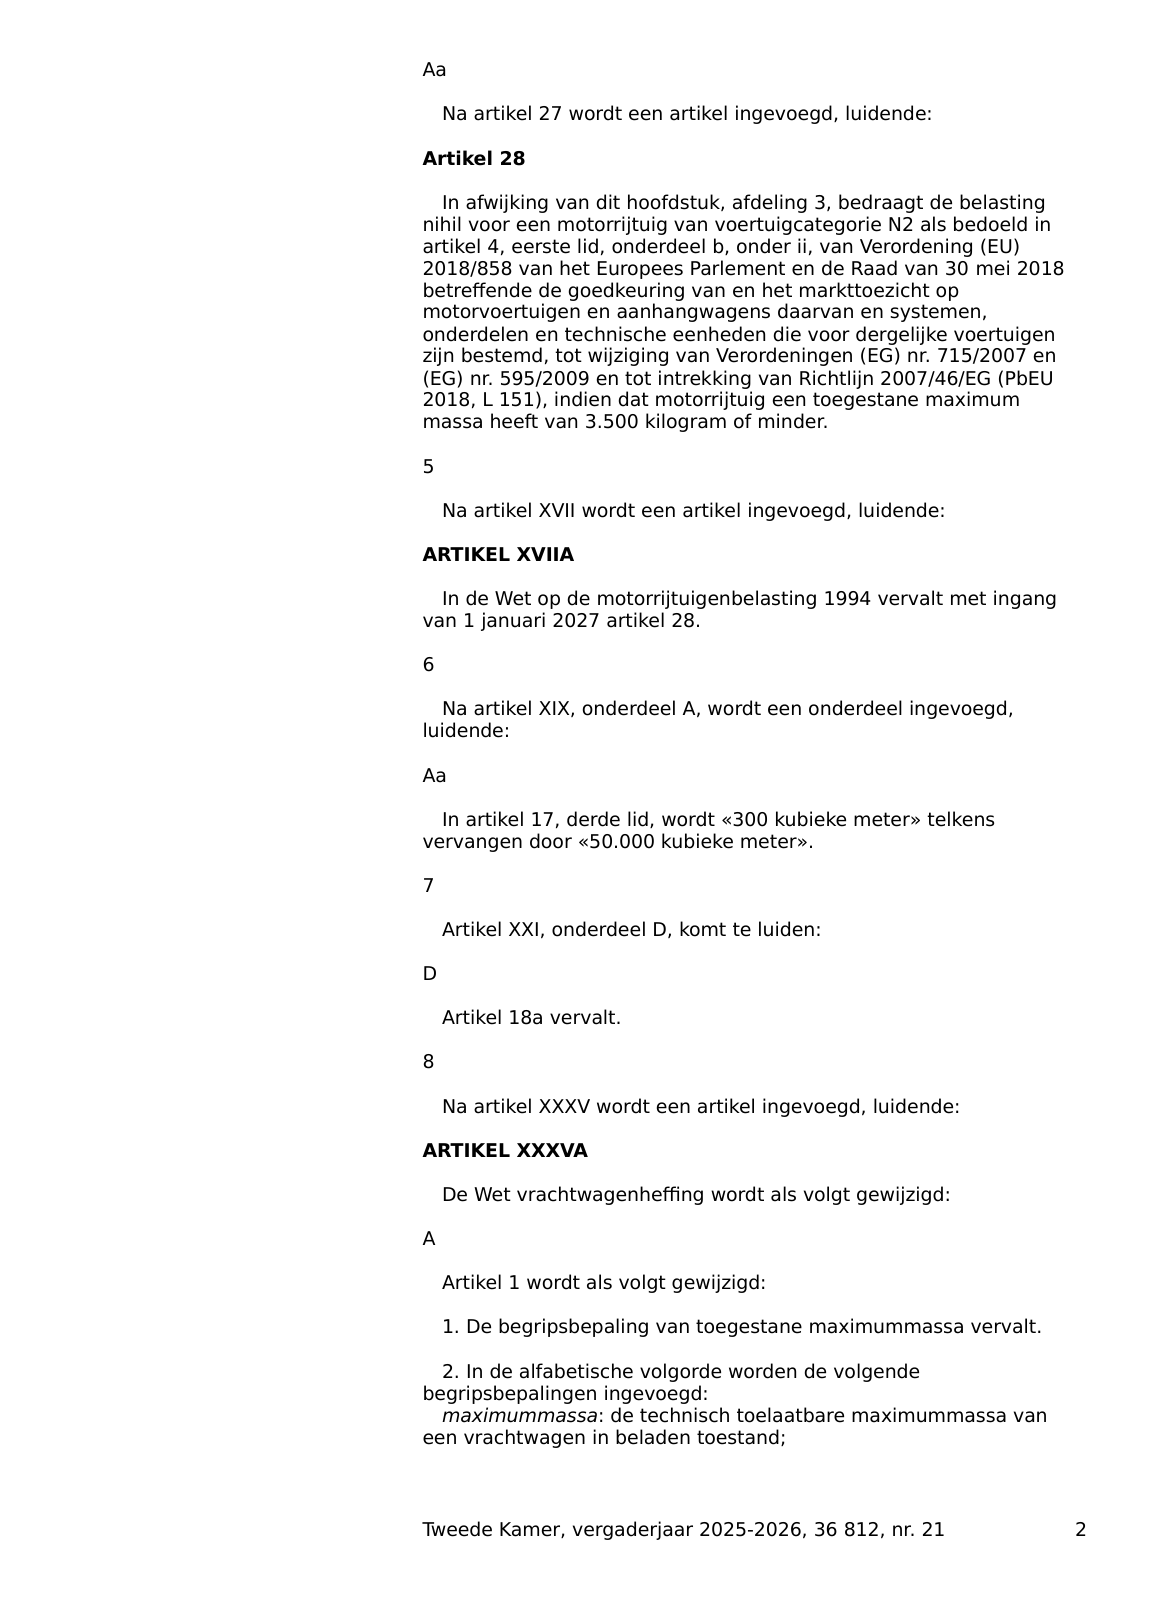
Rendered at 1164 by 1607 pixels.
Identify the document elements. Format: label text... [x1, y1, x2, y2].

subtitle D [422, 963, 1087, 985]
text maximummassa: de technisch toelaatbare maximummassa van een vrachtwagen in beladen toestand; [422, 1404, 1087, 1448]
text 2. In de alfabetische volgorde worden de volgende begripsbepalingen ingevoegd: [422, 1361, 1087, 1404]
text In artikel 17, derde lid, wordt «300 kubieke meter» telkens vervangen door «50.000 kubieke meter». [422, 809, 1087, 853]
text Na artikel XXXV wordt een artikel ingevoegd, luidende: [422, 1096, 1087, 1118]
text De Wet vrachtwagenheffing wordt als volgt gewijzigd: [422, 1184, 1087, 1206]
subtitle Artikel 28 [422, 147, 1087, 169]
text 1. De begripsbepaling van toegestane maximummassa vervalt. [422, 1316, 1087, 1338]
subtitle Aa [422, 764, 1087, 786]
text Artikel 1 wordt als volgt gewijzigd: [422, 1272, 1087, 1294]
subtitle 5 [422, 456, 1087, 477]
text Artikel XXI, onderdeel D, komt te luiden: [422, 919, 1087, 941]
text Na artikel 27 wordt een artikel ingevoegd, luidende: [422, 103, 1087, 125]
subtitle 6 [422, 654, 1087, 676]
text Artikel 18a vervalt. [422, 1007, 1087, 1029]
subtitle A [422, 1228, 1087, 1250]
subtitle 8 [422, 1051, 1087, 1073]
text Na artikel XVII wordt een artikel ingevoegd, luidende: [422, 500, 1087, 522]
text In de Wet op de motorrijtuigenbelasting 1994 vervalt met ingang van 1 januari 2027 artikel 28. [422, 588, 1087, 632]
subtitle ARTIKEL XVIIA [422, 544, 1087, 566]
subtitle ARTIKEL XXXVA [422, 1140, 1087, 1162]
text In afwijking van dit hoofdstuk, afdeling 3, bedraagt de belasting nihil voor een motorrijtuig van voertuigcategorie N2 als bedoeld in artikel 4, eerste lid, onderdeel b, onder ii, van Verordening (EU) 2018/858 van het Europees Parlement en de Raad van 30 mei 2018 betreffende de goedkeuring van en het markttoezicht op motorvoertuigen en aanhangwagens daarvan en systemen, onderdelen en technische eenheden die voor dergelijke voertuigen zijn bestemd, tot wijziging van Verordeningen (EG) nr. 715/2007 en (EG) nr. 595/2009 en tot intrekking van Richtlijn 2007/46/EG (PbEU 2018, L 151), indien dat motorrijtuig een toegestane maximum massa heeft van 3.500 kilogram of minder. [422, 192, 1087, 433]
subtitle Aa [422, 59, 1087, 81]
text Na artikel XIX, onderdeel A, wordt een onderdeel ingevoegd, luidende: [422, 698, 1087, 742]
subtitle 7 [422, 875, 1087, 897]
